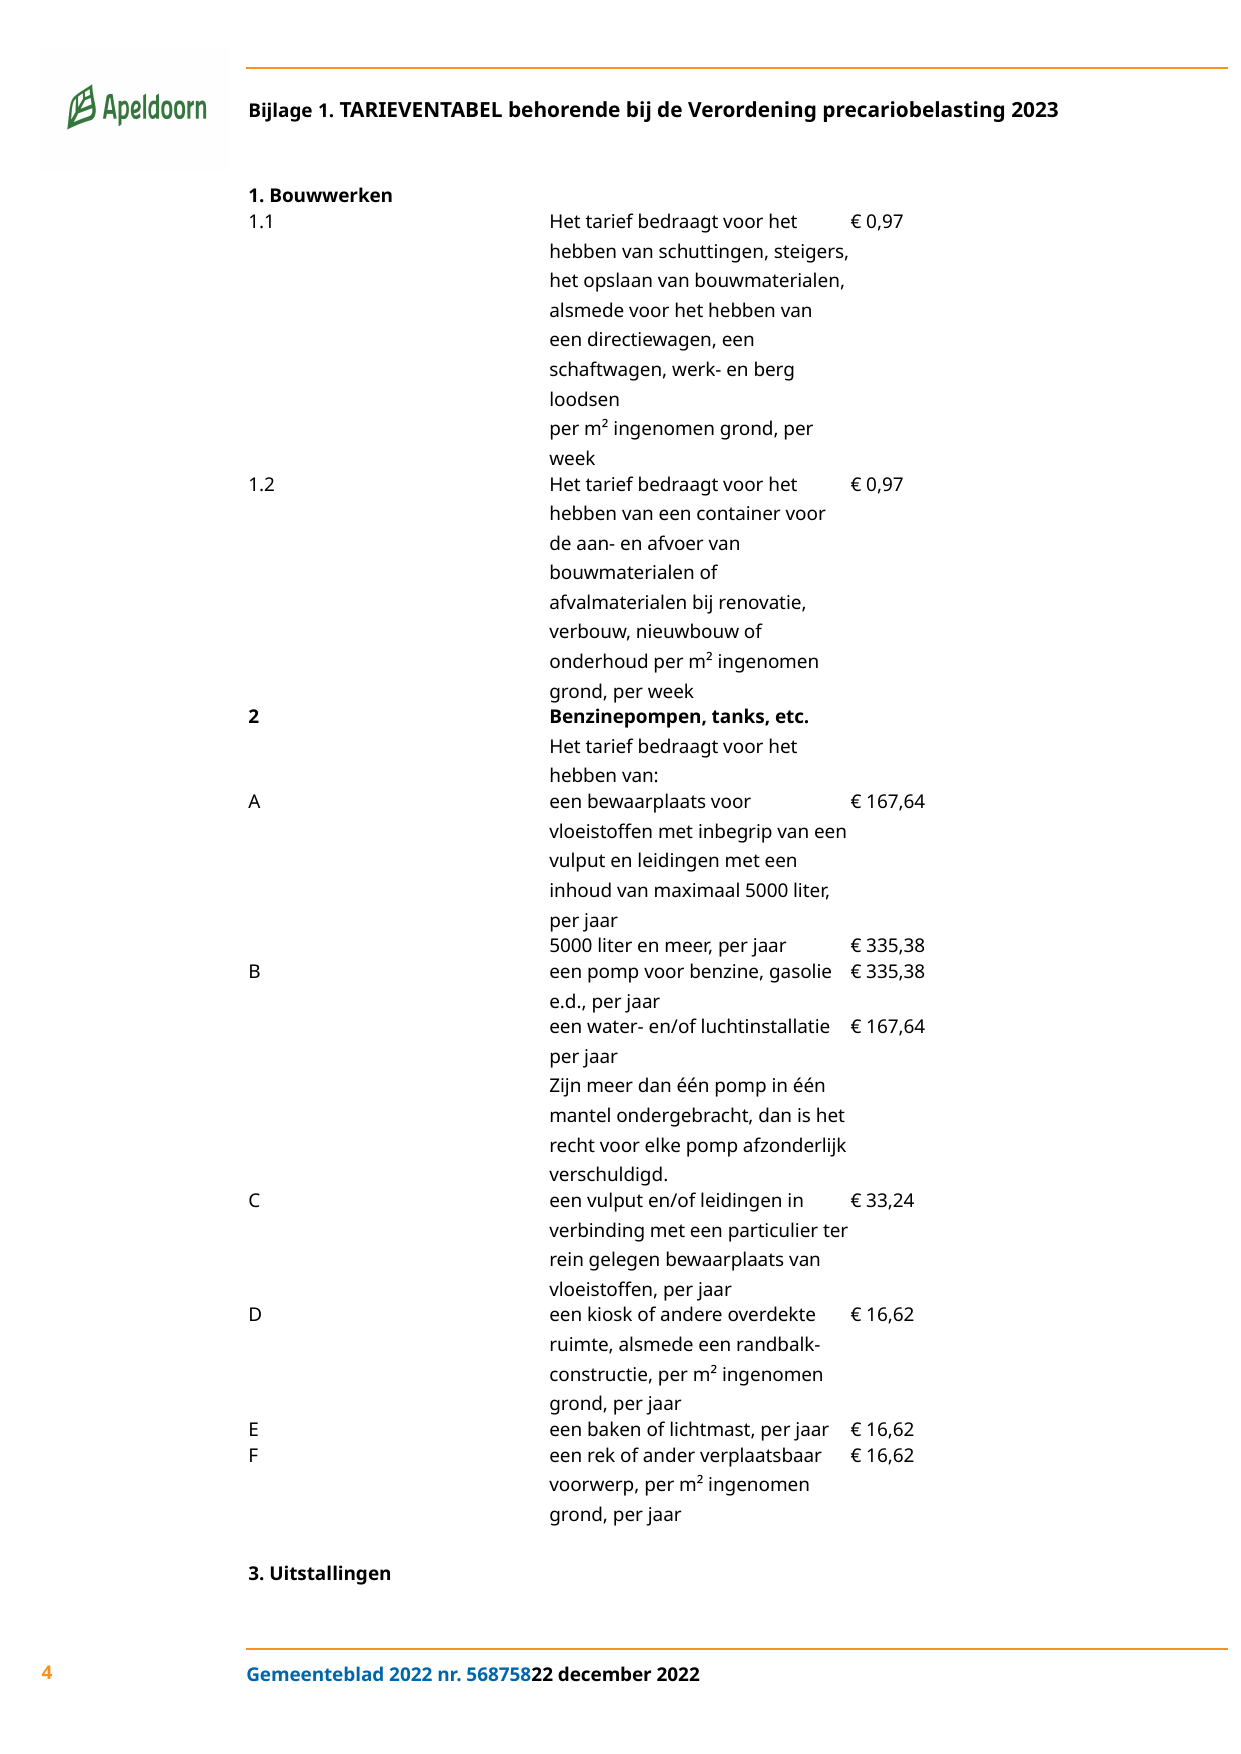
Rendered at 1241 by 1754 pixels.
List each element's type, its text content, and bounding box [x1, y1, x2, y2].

picture [41, 47, 231, 172]
table_header 1. Bouwwerken [248, 183, 549, 208]
table_cell [850, 704, 1152, 788]
table_cell een pomp voor benzine, gasolie e.d., per jaar [549, 958, 850, 1013]
table_cell € 167,64 [850, 1014, 1152, 1187]
table_cell een rek of ander verplaatsbaar voorwerp, per m² ingenomen grond, per jaar [549, 1442, 850, 1527]
table_cell € 0,97 [850, 208, 1152, 471]
table_header 3. Uitstallingen [248, 1560, 549, 1585]
table_cell A [248, 789, 549, 932]
table_cell € 16,62 [850, 1442, 1152, 1527]
table_header [850, 1560, 1152, 1585]
table_header [549, 1560, 850, 1585]
table_cell 1.2 [248, 471, 549, 703]
table_cell Benzinepompen, tanks, etc. Het tarief bedraagt voor het hebben van: [549, 704, 850, 788]
table_cell € 33,24 [850, 1187, 1152, 1302]
table_cell een water- en/of luchtinstallatie per jaar Zijn meer dan één pomp in één mantel ondergebracht, dan is het recht voor elke pomp afzonderlijk verschuldigd. [549, 1014, 850, 1187]
table_cell 5000 liter en meer, per jaar [549, 933, 850, 958]
table_cell [248, 1014, 549, 1187]
table_cell een kiosk of andere overdekte ruimte, alsmede een randbalk- constructie, per m² ingenomen grond, per jaar [549, 1302, 850, 1416]
table_cell € 16,62 [850, 1416, 1152, 1442]
table_cell 2 [248, 704, 549, 788]
table_cell € 0,97 [850, 471, 1152, 703]
table_cell C [248, 1187, 549, 1302]
table_cell 1.1 [248, 208, 549, 471]
table_header [850, 183, 1152, 208]
table_header [549, 183, 850, 208]
table_cell een vulput en/of leidingen in verbinding met een particulier ter rein gelegen bewaarplaats van vloeistoffen, per jaar [549, 1187, 850, 1302]
table_cell [248, 933, 549, 958]
table_cell € 335,38 [850, 958, 1152, 1013]
table_cell € 335,38 [850, 933, 1152, 958]
table_cell E [248, 1416, 549, 1442]
table_cell Het tarief bedraagt voor het hebben van een container voor de aan- en afvoer van bouwmaterialen of afvalmaterialen bij renovatie, verbouw, nieuwbouw of onderhoud per m² ingenomen grond, per week [549, 471, 850, 703]
table_cell B [248, 958, 549, 1013]
table_cell een bewaarplaats voor vloeistoffen met inbegrip van een vulput en leidingen met een inhoud van maximaal 5000 liter, per jaar [549, 789, 850, 932]
table_cell Het tarief bedraagt voor het hebben van schuttingen, steigers, het opslaan van bouwmaterialen, alsmede voor het hebben van een directiewagen, een schaftwagen, werk- en berg loodsen per m² ingenomen grond, per week [549, 208, 850, 471]
table_cell een baken of lichtmast, per jaar [549, 1416, 850, 1442]
table_cell D [248, 1302, 549, 1416]
text Bijlage 1. TARIEVENTABEL behorende bij de Verordening precariobelasting 2023 [248, 95, 1152, 123]
table_cell € 167,64 [850, 789, 1152, 932]
table_cell € 16,62 [850, 1302, 1152, 1416]
table_cell F [248, 1442, 549, 1527]
